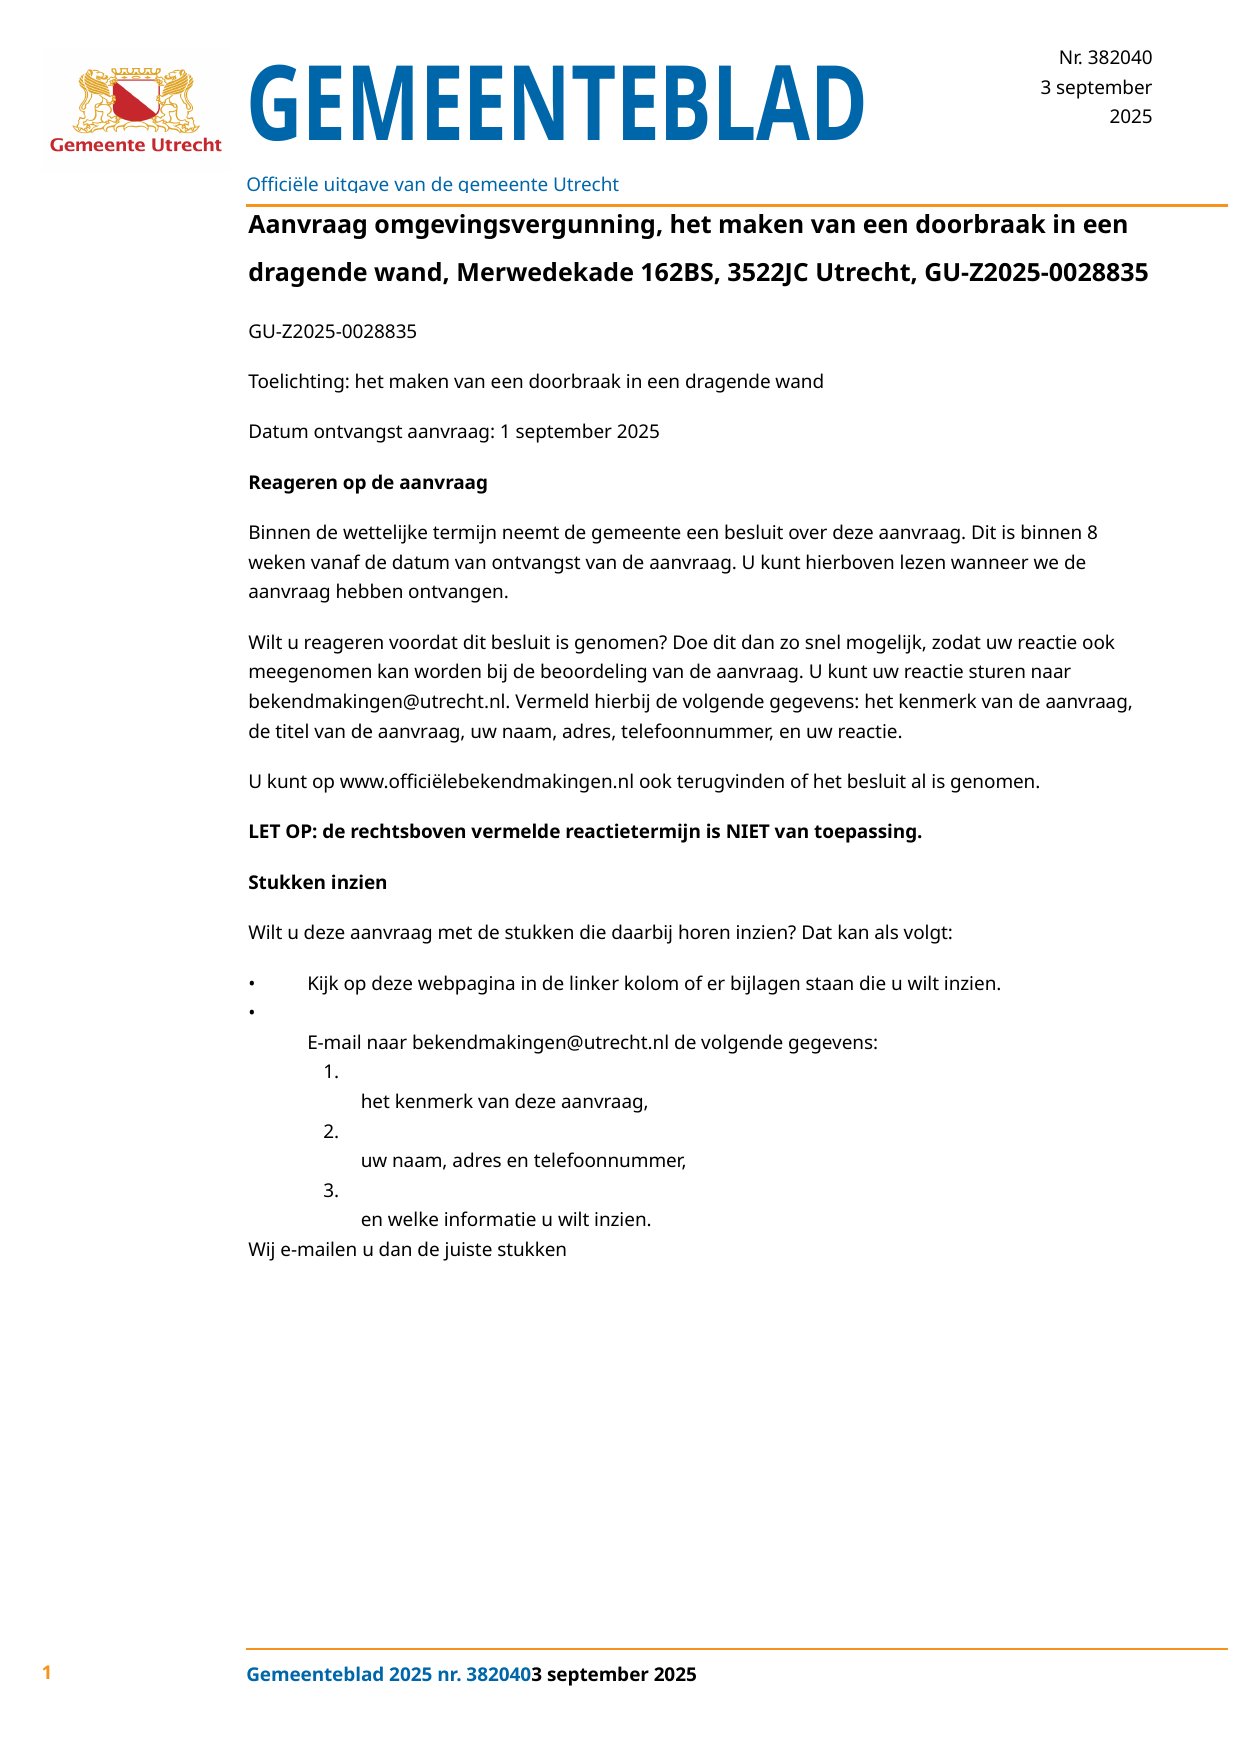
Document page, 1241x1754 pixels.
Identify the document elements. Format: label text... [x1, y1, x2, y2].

text U kunt op www.officiëlebekendmakingen.nl ook terugvinden of het besluit al is genomen. [248, 768, 1152, 794]
picture [41, 47, 231, 172]
list en welke informatie u wilt inzien. [323, 1207, 1152, 1232]
text Wij e-mailen u dan de juiste stukken [248, 1236, 1152, 1262]
list E-mail naar bekendmakingen@utrecht.nl de volgende gegevens: [248, 1029, 1152, 1055]
text Datum ontvangst aanvraag: 1 september 2025 [248, 419, 1152, 444]
list uw naam, adres en telefoonnummer, [323, 1147, 1152, 1173]
list Kijk op deze webpagina in de linker kolom of er bijlagen staan die u wilt inzien. [248, 970, 1152, 996]
text Wilt u deze aanvraag met de stukken die daarbij horen inzien? Dat kan als volgt: [248, 919, 1152, 945]
text LET OP: de rechtsboven vermelde reactietermijn is NIET van toepassing. [248, 819, 1152, 844]
text Wilt u reageren voordat dit besluit is genomen? Doe dit dan zo snel mogelijk, zodat uw reactie ook meegenomen kan worden bij de beoordeling van de aanvraag. U kunt uw reactie sturen naar bekendmakingen@utrecht.nl. Vermeld hierbij de volgende gegevens: het kenmerk van de aanvraag, de titel van de aanvraag, uw naam, adres, telefoonnummer, en uw reactie. [248, 629, 1152, 744]
text Reageren op de aanvraag [248, 469, 1152, 495]
text Toelichting: het maken van een doorbraak in een dragende wand [248, 368, 1152, 394]
text Binnen de wettelijke termijn neemt de gemeente een besluit over deze aanvraag. Dit is binnen 8 weken vanaf de datum van ontvangst van de aanvraag. U kunt hierboven lezen wanneer we de aanvraag hebben ontvangen. [248, 519, 1152, 604]
text Aanvraag omgevingsvergunning, het maken van een doorbraak in een dragende wand, Merwedekade 162BS, 3522JC Utrecht, GU-Z2025-0028835 [248, 207, 1152, 288]
list het kenmerk van deze aanvraag, [323, 1088, 1152, 1114]
text Stukken inzien [248, 869, 1152, 895]
text GU-Z2025-0028835 [248, 318, 1152, 344]
